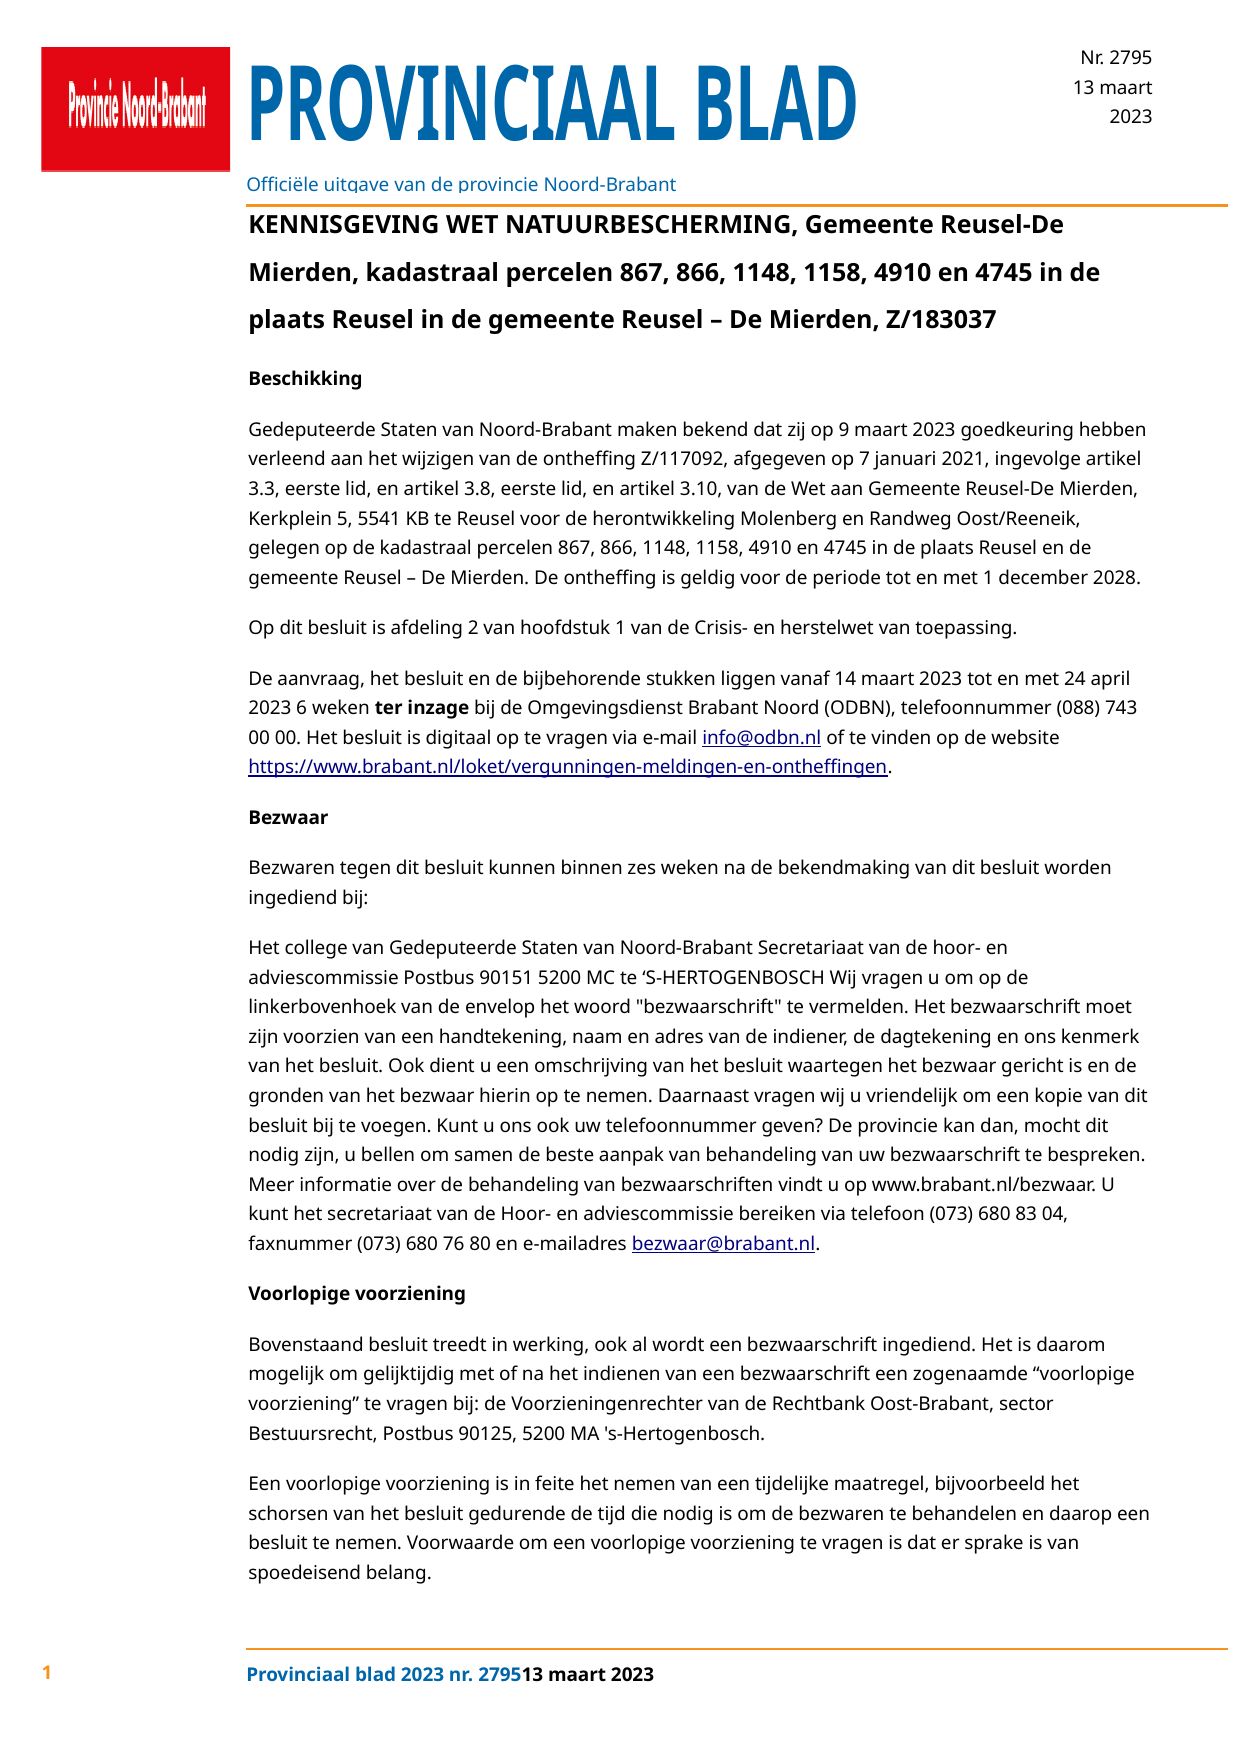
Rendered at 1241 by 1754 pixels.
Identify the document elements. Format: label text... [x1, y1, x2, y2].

text Beschikking [248, 366, 1152, 391]
text Een voorlopige voorziening is in feite het nemen van een tijdelijke maatregel, bijvoorbeeld het schorsen van het besluit gedurende de tijd die nodig is om de bezwaren te behandelen en daarop een besluit te nemen. Voorwaarde om een voorlopige voorziening te vragen is dat er sprake is van spoedeisend belang. [248, 1470, 1152, 1584]
text KENNISGEVING WET NATUURBESCHERMING, Gemeente Reusel-De Mierden, kadastraal percelen 867, 866, 1148, 1158, 4910 en 4745 in de plaats Reusel in de gemeente Reusel – De Mierden, Z/183037 [248, 207, 1152, 336]
text Voorlopige voorziening [248, 1281, 1152, 1306]
text Bezwaar [248, 804, 1152, 829]
text Gedeputeerde Staten van Noord-Brabant maken bekend dat zij op 9 maart 2023 goedkeuring hebben verleend aan het wijzigen van de ontheffing Z/117092, afgegeven op 7 januari 2021, ingevolge artikel 3.3, eerste lid, en artikel 3.8, eerste lid, en artikel 3.10, van de Wet aan Gemeente Reusel-De Mierden, Kerkplein 5, 5541 KB te Reusel voor de herontwikkeling Molenberg en Randweg Oost/Reeneik, gelegen op de kadastraal percelen 867, 866, 1148, 1158, 4910 en 4745 in de plaats Reusel en de gemeente Reusel – De Mierden. De ontheffing is geldig voor de periode tot en met 1 december 2028. [248, 416, 1152, 589]
text Bovenstaand besluit treedt in werking, ook al wordt een bezwaarschrift ingediend. Het is daarom mogelijk om gelijktijdig met of na het indienen van een bezwaarschrift een zogenaamde “voorlopige voorziening” te vragen bij: de Voorzieningenrechter van de Rechtbank Oost-Brabant, sector Bestuursrecht, Postbus 90125, 5200 MA 's-Hertogenbosch. [248, 1331, 1152, 1445]
text De aanvraag, het besluit en de bijbehorende stukken liggen vanaf 14 maart 2023 tot en met 24 april 2023 6 weken ter inzage bij de Omgevingsdienst Brabant Noord (ODBN), telefoonnummer (088) 743 00 00. Het besluit is digitaal op te vragen via e-mail info@odbn.nl of te vinden op de website https://www.brabant.nl/loket/vergunningen-meldingen-en-ontheffingen. [248, 665, 1152, 779]
text Het college van Gedeputeerde Staten van Noord-Brabant Secretariaat van de hoor- en adviescommissie Postbus 90151 5200 MC te ‘S‑HERTOGENBOSCH Wij vragen u om op de linkerbovenhoek van de envelop het woord "bezwaarschrift" te vermelden. Het bezwaarschrift moet zijn voorzien van een handtekening, naam en adres van de indiener, de dagtekening en ons kenmerk van het besluit. Ook dient u een omschrijving van het besluit waartegen het bezwaar gericht is en de gronden van het bezwaar hierin op te nemen. Daarnaast vragen wij u vriendelijk om een kopie van dit besluit bij te voegen. Kunt u ons ook uw telefoonnummer geven? De provincie kan dan, mocht dit nodig zijn, u bellen om samen de beste aanpak van behandeling van uw bezwaarschrift te bespreken. Meer informatie over de behandeling van bezwaarschriften vindt u op www.brabant.nl/bezwaar. U kunt het secretariaat van de Hoor- en adviescommissie bereiken via telefoon (073) 680 83 04, faxnummer (073) 680 76 80 en e-mailadres bezwaar@brabant.nl. [248, 934, 1152, 1256]
picture [41, 47, 231, 172]
text Bezwaren tegen dit besluit kunnen binnen zes weken na de bekendmaking van dit besluit worden ingediend bij: [248, 854, 1152, 909]
text Op dit besluit is afdeling 2 van hoofdstuk 1 van de Crisis- en herstelwet van toepassing. [248, 614, 1152, 640]
